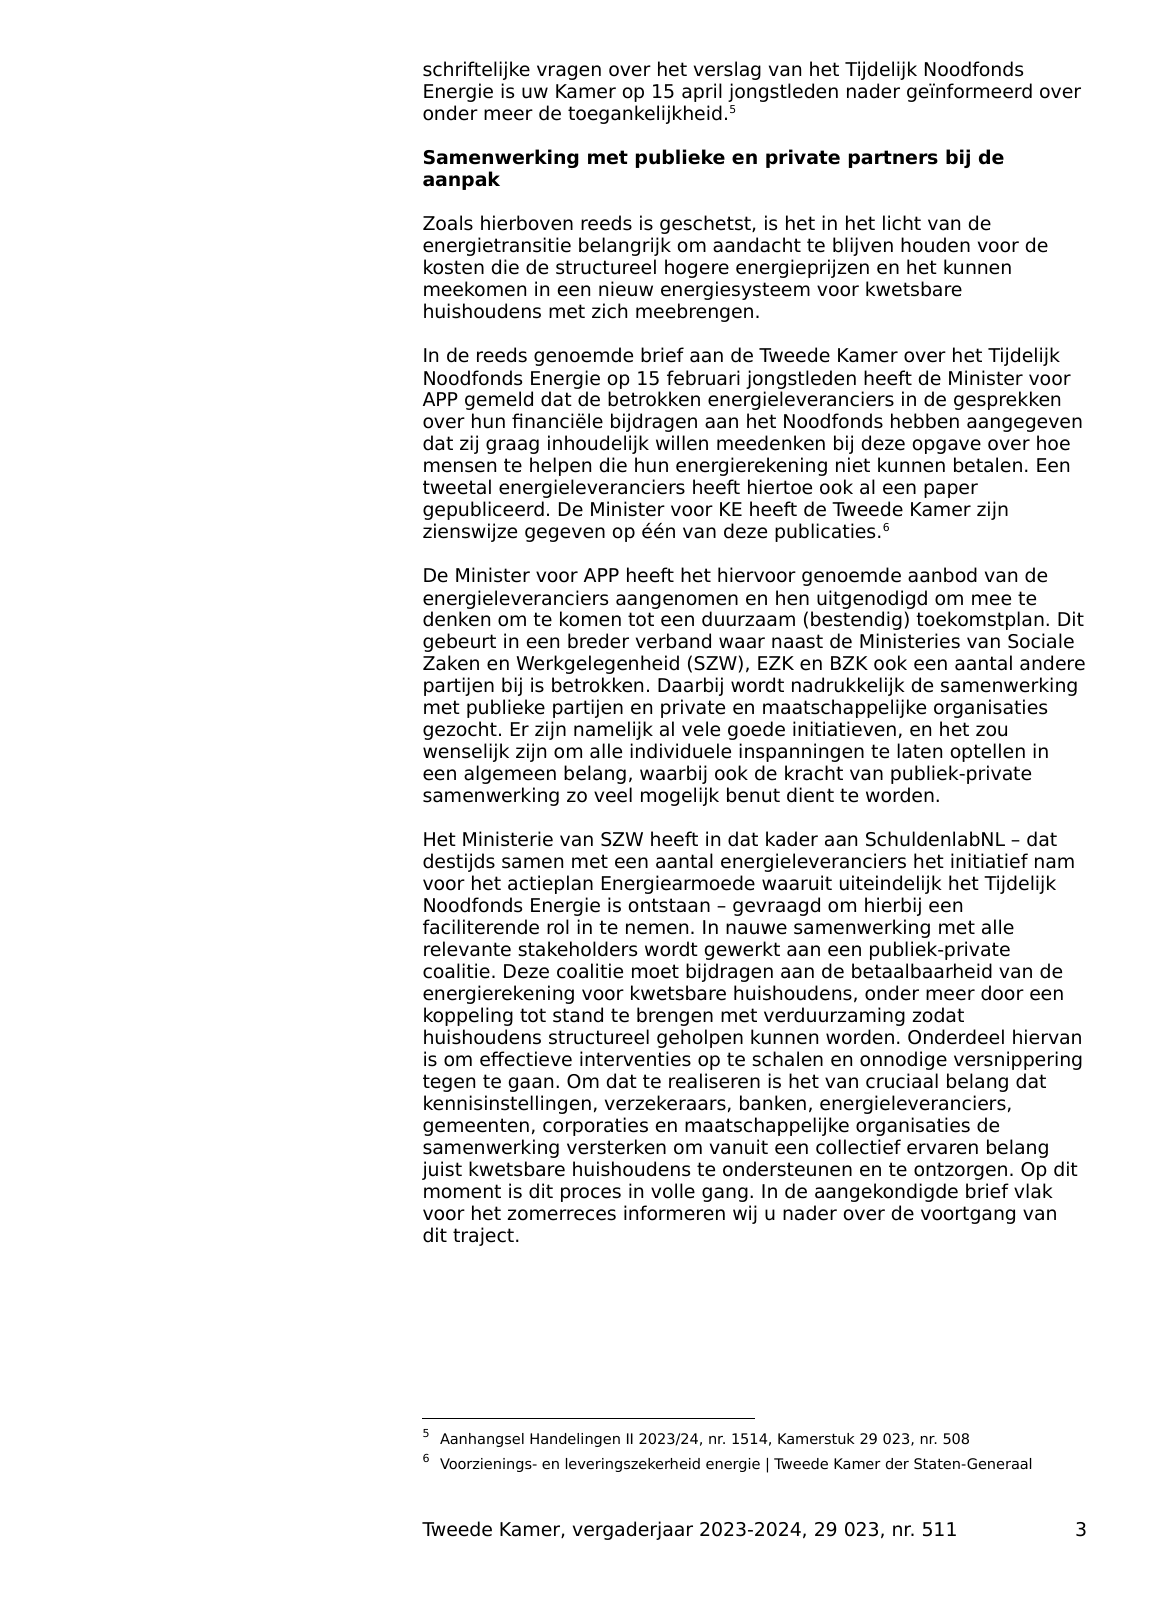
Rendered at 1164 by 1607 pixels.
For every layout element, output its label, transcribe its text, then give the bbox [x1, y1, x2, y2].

text Zoals hierboven reeds is geschetst, is het in het licht van de energietransitie belangrijk om aandacht te blijven houden voor de kosten die de structureel hogere energieprijzen en het kunnen meekomen in een nieuw energiesysteem voor kwetsbare huishoudens met zich meebrengen. [422, 213, 1087, 323]
text In de reeds genoemde brief aan de Tweede Kamer over het Tijdelijk Noodfonds Energie op 15 februari jongstleden heeft de Minister voor APP gemeld dat de betrokken energieleveranciers in de gesprekken over hun financiële bijdragen aan het Noodfonds hebben aangegeven dat zij graag inhoudelijk willen meedenken bij deze opgave over hoe mensen te helpen die hun energierekening niet kunnen betalen. Een tweetal energieleveranciers heeft hiertoe ook al een paper gepubliceerd. De Minister voor KE heeft de Tweede Kamer zijn zienswijze gegeven op één van deze publicaties. [422, 345, 1087, 543]
subtitle Samenwerking met publieke en private partners bij de aanpak [422, 147, 1087, 191]
text Aanhangsel Handelingen II 2023/24, nr. 1514, Kamerstuk 29 023, nr. 508 [422, 1427, 1087, 1449]
text schriftelijke vragen over het verslag van het Tijdelijk Noodfonds Energie is uw Kamer op 15 april jongstleden nader geïnformeerd over onder meer de toegankelijkheid. [422, 59, 1087, 125]
text Het Ministerie van SZW heeft in dat kader aan SchuldenlabNL – dat destijds samen met een aantal energieleveranciers het initiatief nam voor het actieplan Energiearmoede waaruit uiteindelijk het Tijdelijk Noodfonds Energie is ontstaan – gevraagd om hierbij een faciliterende rol in te nemen. In nauwe samenwerking met alle relevante stakeholders wordt gewerkt aan een publiek-private coalitie. Deze coalitie moet bijdragen aan de betaalbaarheid van de energierekening voor kwetsbare huishoudens, onder meer door een koppeling tot stand te brengen met verduurzaming zodat huishoudens structureel geholpen kunnen worden. Onderdeel hiervan is om effectieve interventies op te schalen en onnodige versnippering tegen te gaan. Om dat te realiseren is het van cruciaal belang dat kennisinstellingen, verzekeraars, banken, energieleveranciers, gemeenten, corporaties en maatschappelijke organisaties de samenwerking versterken om vanuit een collectief ervaren belang juist kwetsbare huishoudens te ondersteunen en te ontzorgen. Op dit moment is dit proces in volle gang. In de aangekondigde brief vlak voor het zomerreces informeren wij u nader over de voortgang van dit traject. [422, 829, 1087, 1247]
text Voorzienings- en leveringszekerheid energie | Tweede Kamer der Staten-Generaal [422, 1452, 1087, 1474]
text De Minister voor APP heeft het hiervoor genoemde aanbod van de energieleveranciers aangenomen en hen uitgenodigd om mee te denken om te komen tot een duurzaam (bestendig) toekomstplan. Dit gebeurt in een breder verband waar naast de Ministeries van Sociale Zaken en Werkgelegenheid (SZW), EZK en BZK ook een aantal andere partijen bij is betrokken. Daarbij wordt nadrukkelijk de samenwerking met publieke partijen en private en maatschappelijke organisaties gezocht. Er zijn namelijk al vele goede initiatieven, en het zou wenselijk zijn om alle individuele inspanningen te laten optellen in een algemeen belang, waarbij ook de kracht van publiek-private samenwerking zo veel mogelijk benut dient te worden. [422, 565, 1087, 807]
